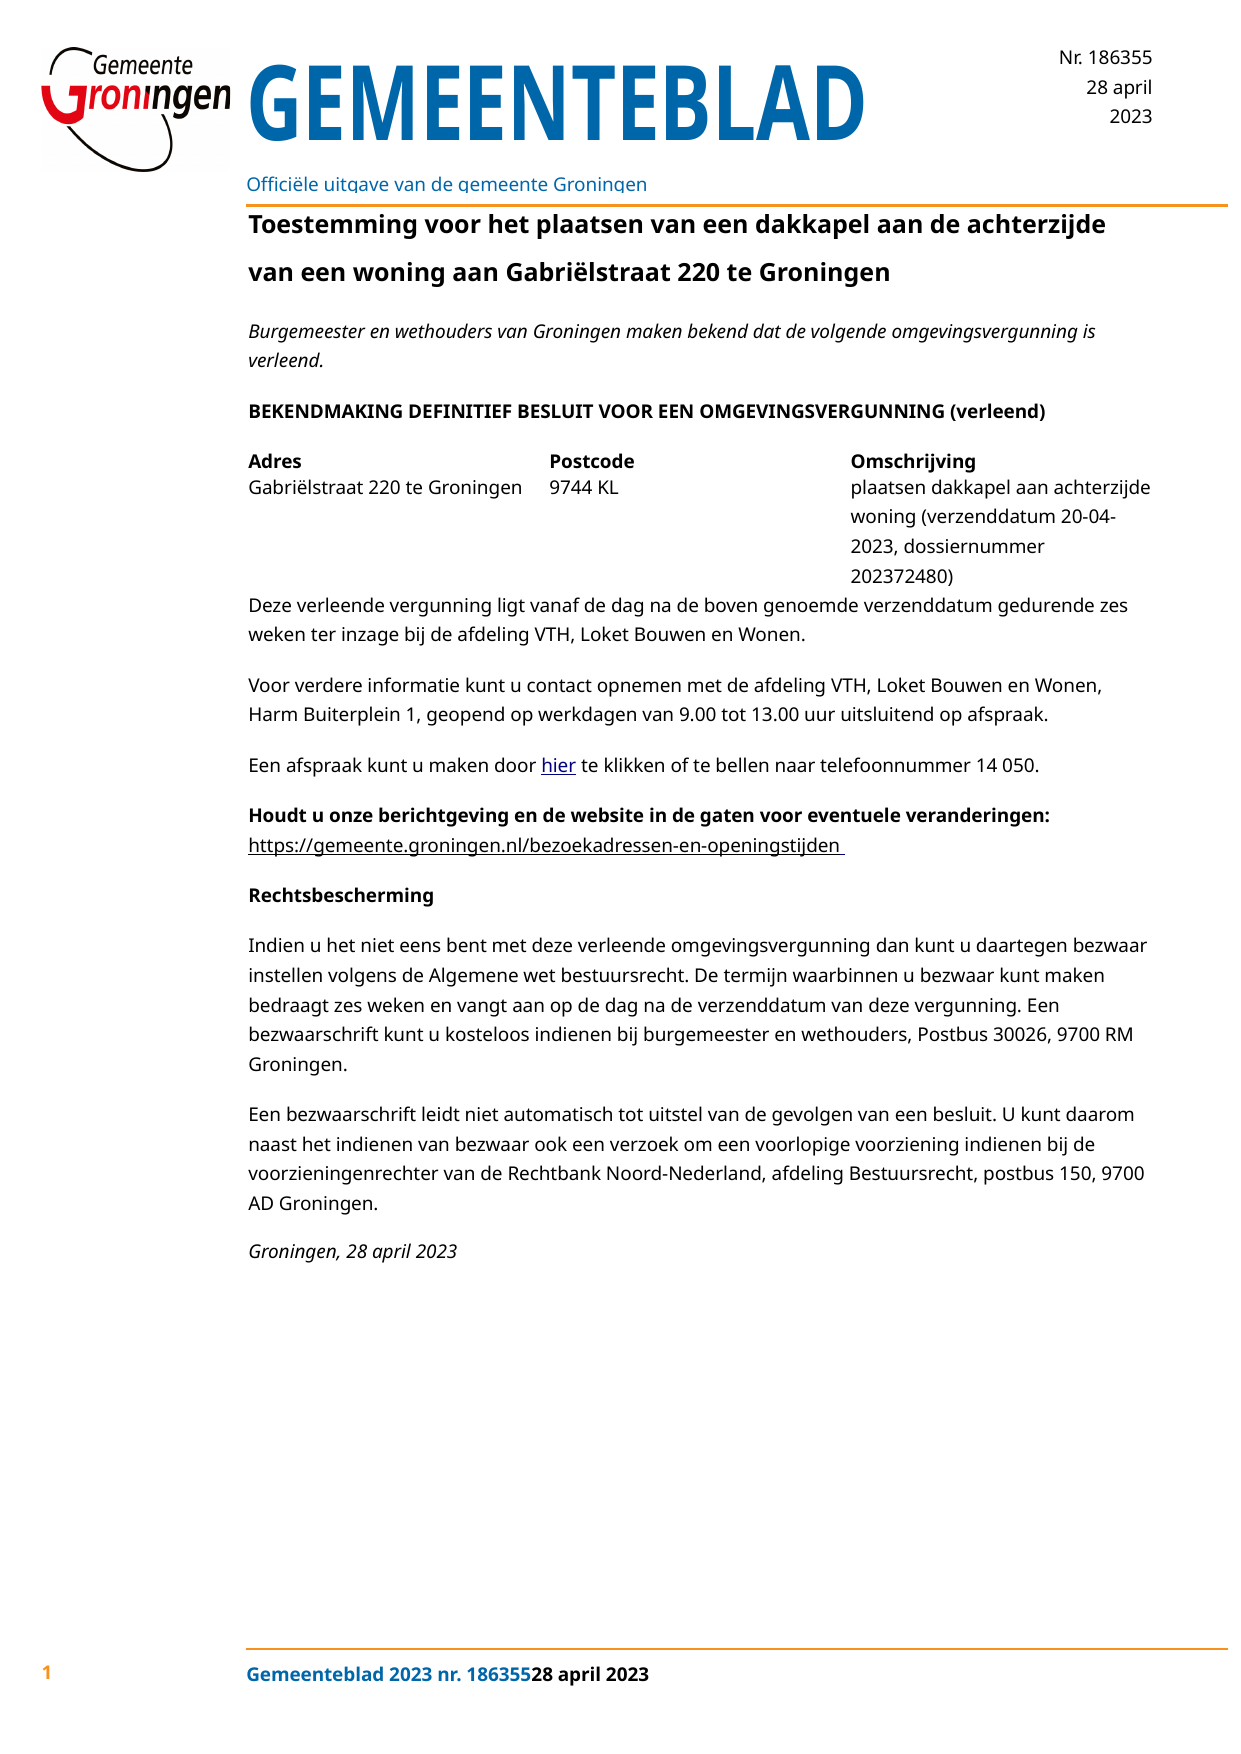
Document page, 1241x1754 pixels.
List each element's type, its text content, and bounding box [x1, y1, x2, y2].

table_header Omschrijving [850, 449, 1152, 474]
text Groningen, 28 april 2023 [248, 1238, 1152, 1264]
text Een afspraak kunt u maken door hier te klikken of te bellen naar telefoonnummer 14 050. [248, 752, 1152, 778]
text Rechtsbescherming [248, 882, 1152, 908]
text Toestemming voor het plaatsen van een dakkapel aan de achterzijde van een woning aan Gabriëlstraat 220 te Groningen [248, 207, 1152, 288]
table_cell 9744 KL [549, 474, 850, 589]
table_cell plaatsen dakkapel aan achterzijde woning (verzenddatum 20-04-2023, dossiernummer 202372480) [850, 474, 1152, 589]
text Houdt u onze berichtgeving en de website in de gaten voor eventuele veranderingen: https://gemeente.groningen.nl/bezoekadressen-en-openingstijden [248, 802, 1152, 858]
text Indien u het niet eens bent met deze verleende omgevingsvergunning dan kunt u daartegen bezwaar instellen volgens de Algemene wet bestuursrecht. De termijn waarbinnen u bezwaar kunt maken bedraagt zes weken en vangt aan op de dag na de verzenddatum van deze vergunning. Een bezwaarschrift kunt u kosteloos indienen bij burgemeester en wethouders, Postbus 30026, 9700 RM Groningen. [248, 933, 1152, 1077]
table_cell Gabriëlstraat 220 te Groningen [248, 474, 549, 589]
text Een bezwaarschrift leidt niet automatisch tot uitstel van de gevolgen van een besluit. U kunt daarom naast het indienen van bezwaar ook een verzoek om een voorlopige voorziening indienen bij de voorzieningenrechter van de Rechtbank Noord-Nederland, afdeling Bestuursrecht, postbus 150, 9700 AD Groningen. [248, 1101, 1152, 1216]
text Voor verdere informatie kunt u contact opnemen met de afdeling VTH, Loket Bouwen en Wonen, Harm Buiterplein 1, geopend op werkdagen van 9.00 tot 13.00 uur uitsluitend op afspraak. [248, 672, 1152, 727]
table_header Postcode [549, 449, 850, 474]
text Burgemeester en wethouders van Groningen maken bekend dat de volgende omgevingsvergunning is verleend. [248, 318, 1152, 373]
text BEKENDMAKING DEFINITIEF BESLUIT VOOR EEN OMGEVINGSVERGUNNING (verleend) [248, 398, 1152, 424]
picture [41, 47, 231, 172]
table_header Adres [248, 449, 549, 474]
text Deze verleende vergunning ligt vanaf de dag na de boven genoemde verzenddatum gedurende zes weken ter inzage bij de afdeling VTH, Loket Bouwen en Wonen. [248, 592, 1152, 647]
